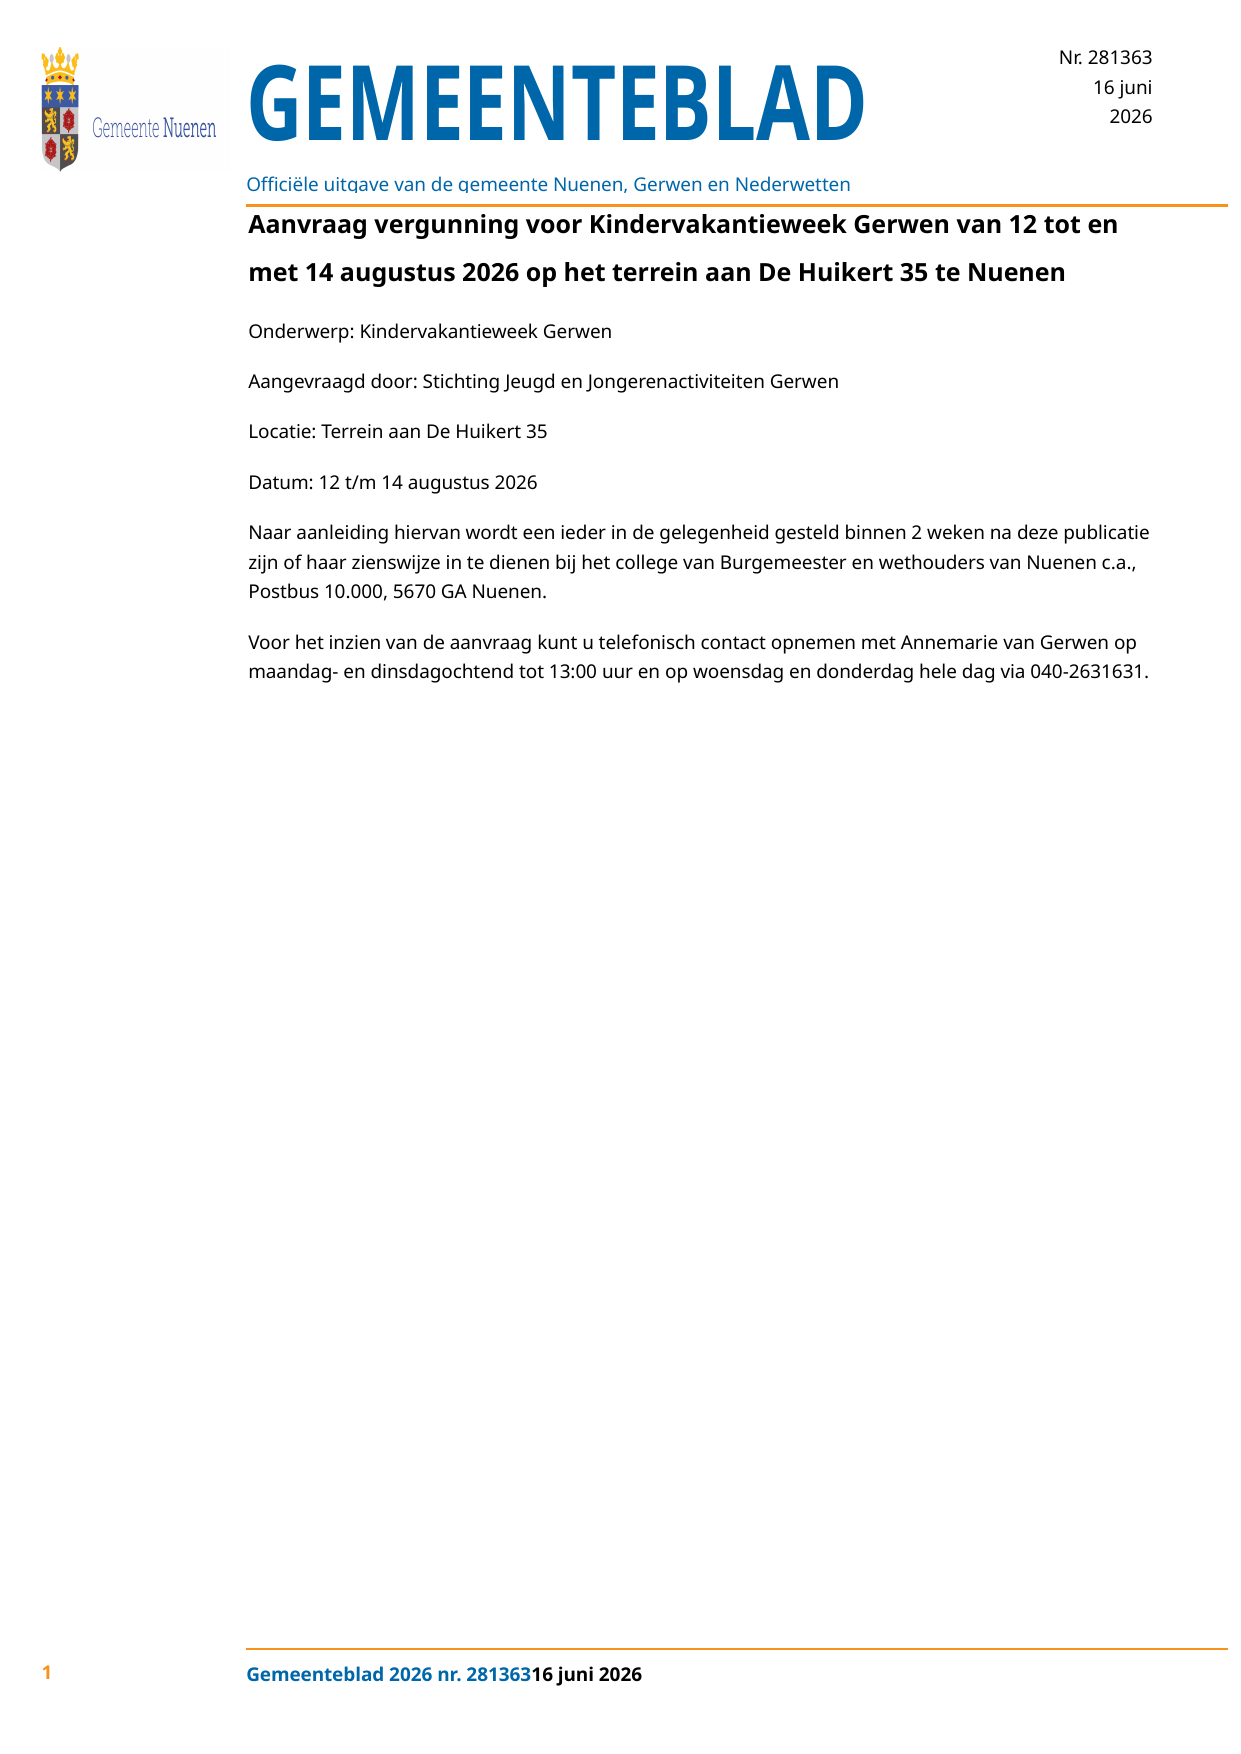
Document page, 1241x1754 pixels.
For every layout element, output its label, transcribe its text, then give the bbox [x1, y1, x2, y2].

text Naar aanleiding hiervan wordt een ieder in de gelegenheid gesteld binnen 2 weken na deze publicatie zijn of haar zienswijze in te dienen bij het college van Burgemeester en wethouders van Nuenen c.a., Postbus 10.000, 5670 GA Nuenen. [248, 519, 1152, 604]
picture [41, 47, 231, 172]
text Aangevraagd door: Stichting Jeugd en Jongerenactiviteiten Gerwen [248, 368, 1152, 394]
text Aanvraag vergunning voor Kindervakantieweek Gerwen van 12 tot en met 14 augustus 2026 op het terrein aan De Huikert 35 te Nuenen [248, 207, 1152, 288]
text Locatie: Terrein aan De Huikert 35 [248, 419, 1152, 444]
text Onderwerp: Kindervakantieweek Gerwen [248, 318, 1152, 344]
text Voor het inzien van de aanvraag kunt u telefonisch contact opnemen met Annemarie van Gerwen op maandag- en dinsdagochtend tot 13:00 uur en op woensdag en donderdag hele dag via 040-2631631. [248, 629, 1152, 684]
text Datum: 12 t/m 14 augustus 2026 [248, 469, 1152, 495]
